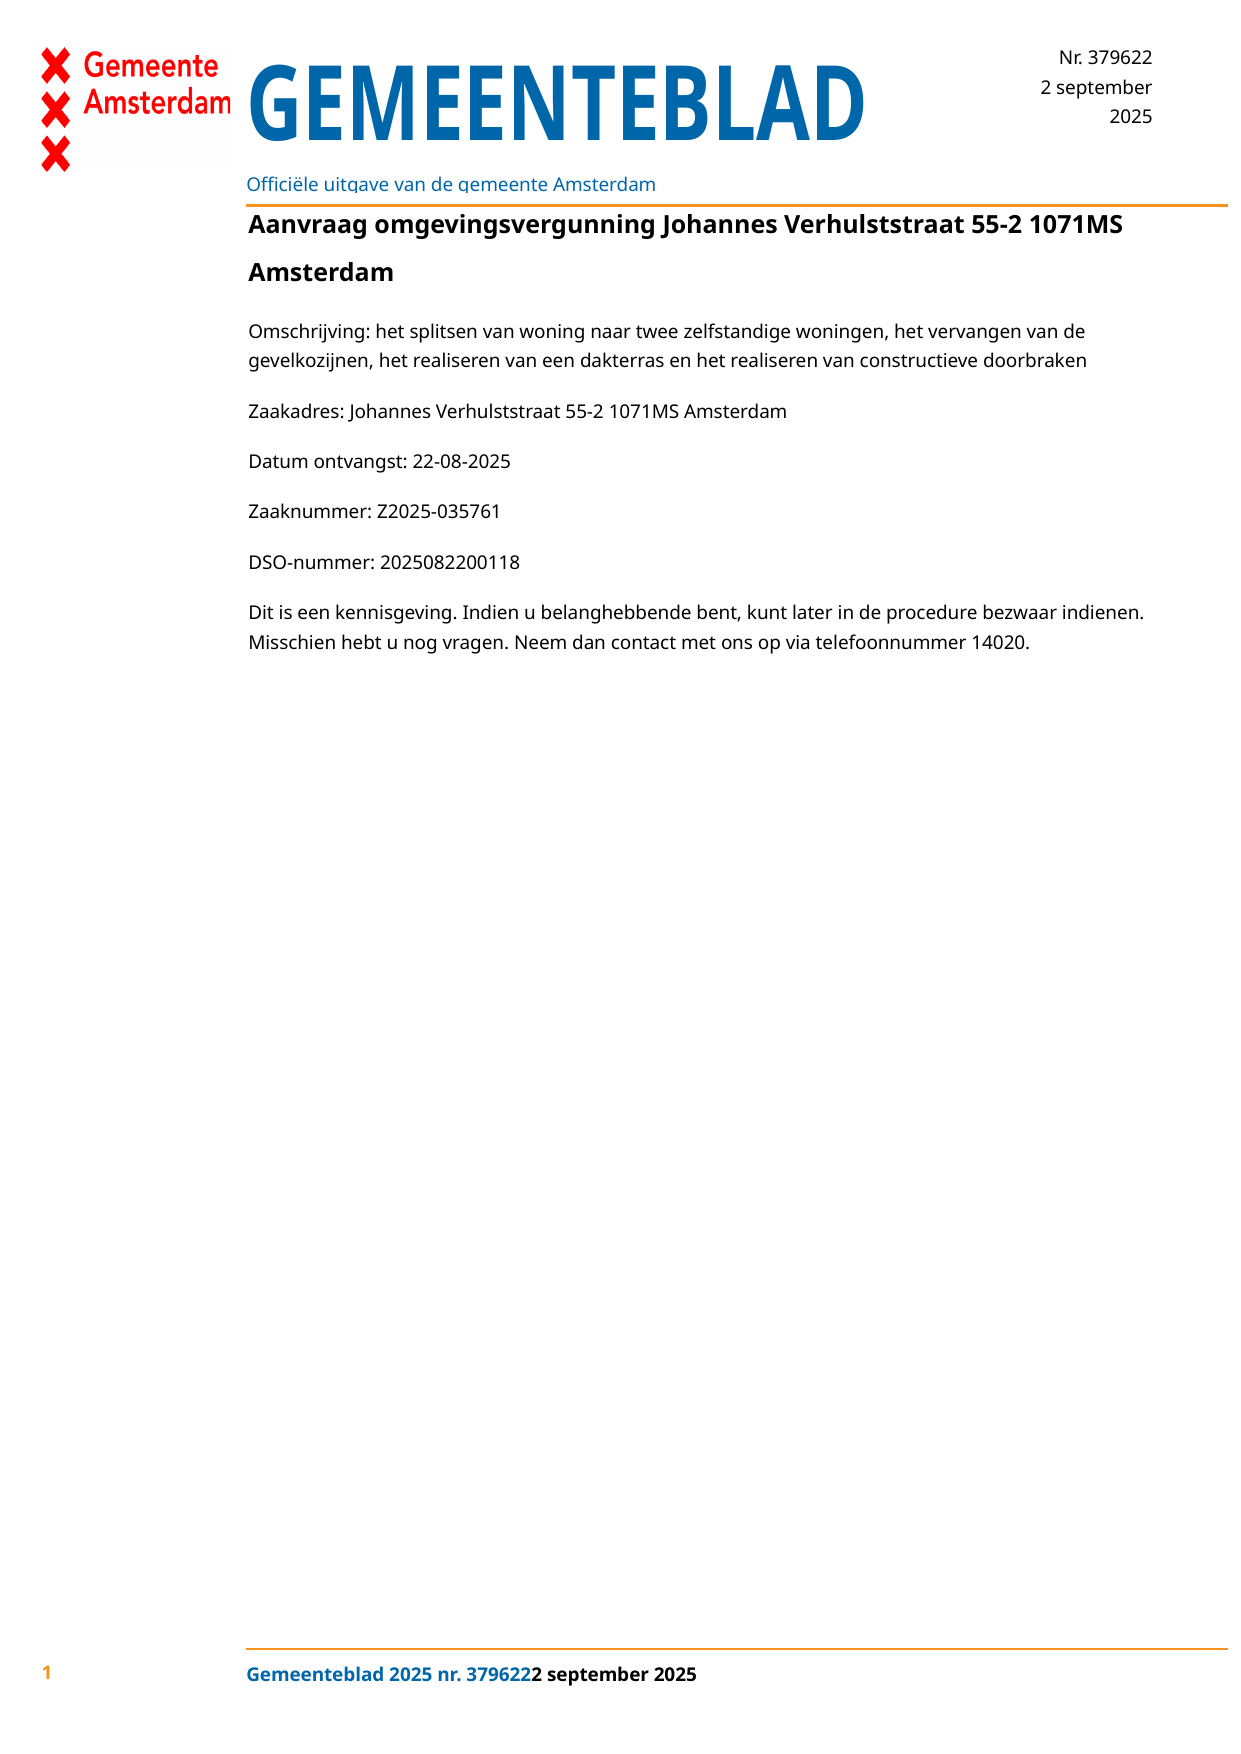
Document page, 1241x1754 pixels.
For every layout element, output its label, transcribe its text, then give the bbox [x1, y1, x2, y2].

text Zaaknummer: Z2025-035761 [248, 499, 1152, 524]
text Dit is een kennisgeving. Indien u belanghebbende bent, kunt later in de procedure bezwaar indienen. Misschien hebt u nog vragen. Neem dan contact met ons op via telefoonnummer 14020. [248, 599, 1152, 655]
text Aanvraag omgevingsvergunning Johannes Verhulststraat 55-2 1071MS Amsterdam [248, 207, 1152, 288]
text Datum ontvangst: 22-08-2025 [248, 448, 1152, 474]
text Omschrijving: het splitsen van woning naar twee zelfstandige woningen, het vervangen van de gevelkozijnen, het realiseren van een dakterras en het realiseren van constructieve doorbraken [248, 318, 1152, 373]
text Zaakadres: Johannes Verhulststraat 55-2 1071MS Amsterdam [248, 398, 1152, 424]
text DSO-nummer: 2025082200118 [248, 549, 1152, 575]
picture [41, 47, 231, 172]
